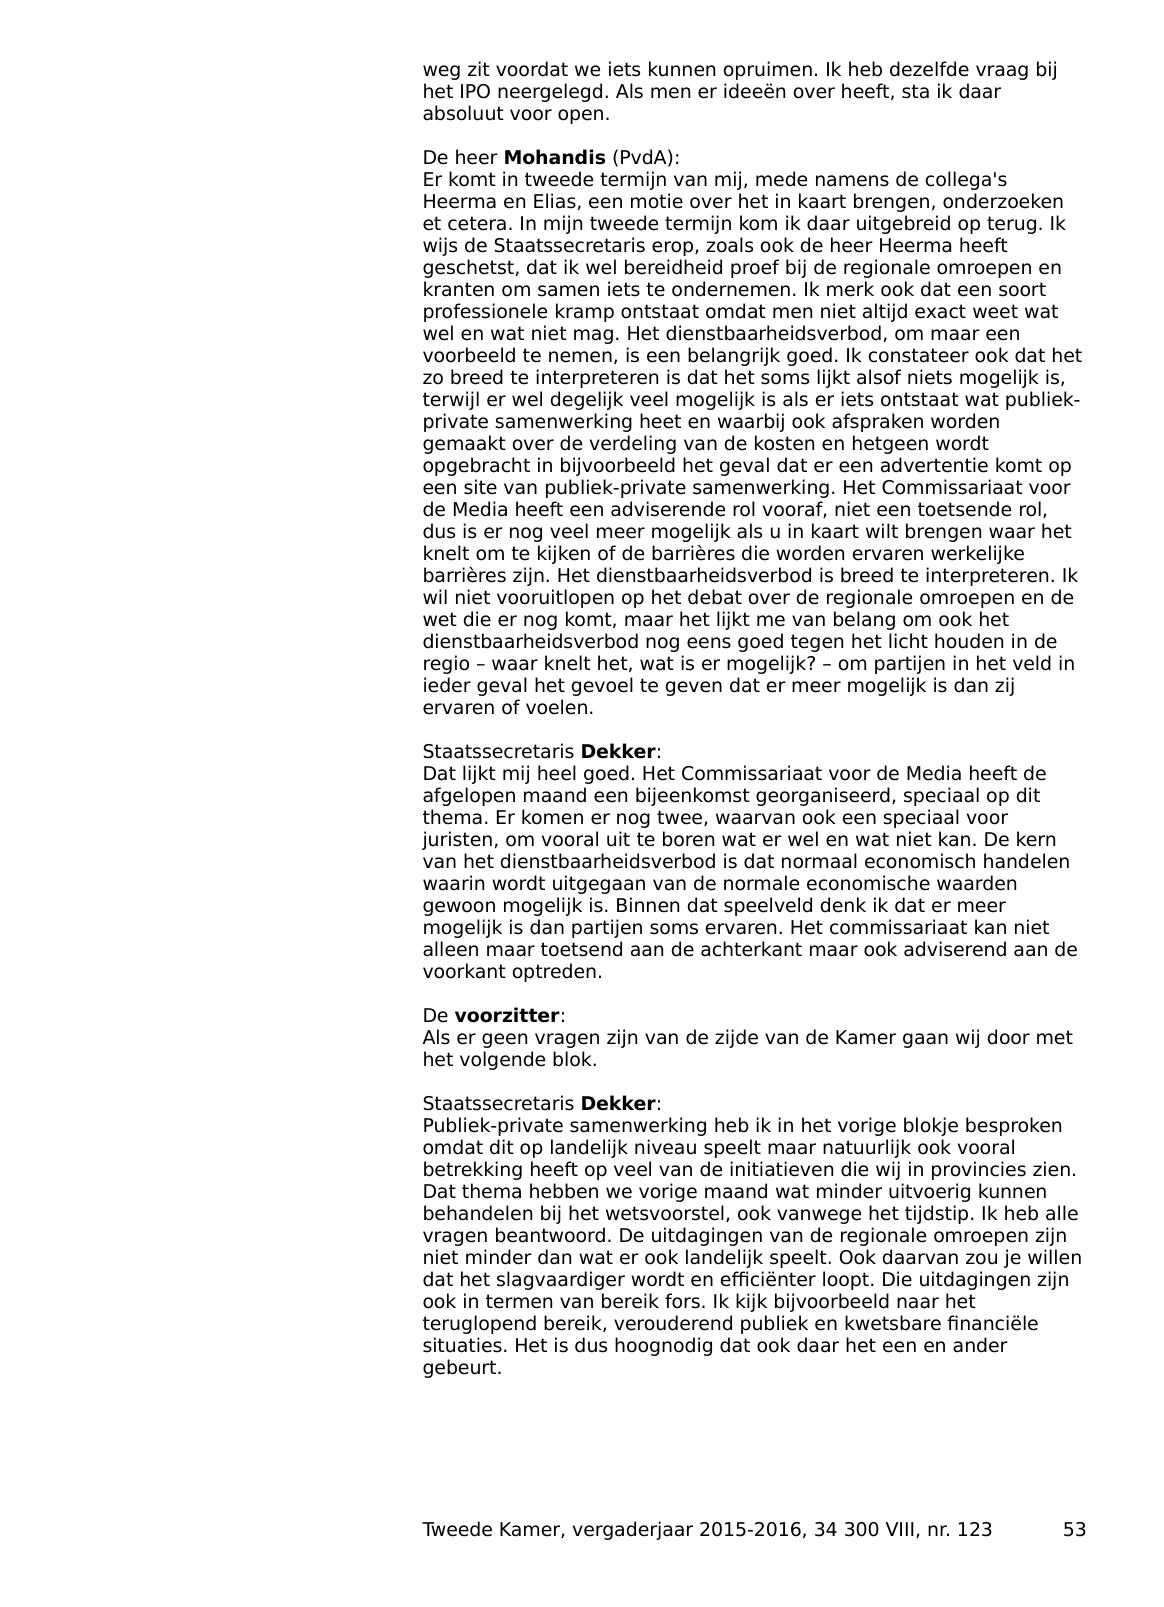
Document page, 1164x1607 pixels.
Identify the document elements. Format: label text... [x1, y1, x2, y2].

text Publiek-private samenwerking heb ik in het vorige blokje besproken omdat dit op landelijk niveau speelt maar natuurlijk ook vooral betrekking heeft op veel van de initiatieven die wij in provincies zien. Dat thema hebben we vorige maand wat minder uitvoerig kunnen behandelen bij het wetsvoorstel, ook vanwege het tijdstip. Ik heb alle vragen beantwoord. De uitdagingen van de regionale omroepen zijn niet minder dan wat er ook landelijk speelt. Ook daarvan zou je willen dat het slagvaardiger wordt en efficiënter loopt. Die uitdagingen zijn ook in termen van bereik fors. Ik kijk bijvoorbeeld naar het teruglopend bereik, verouderend publiek en kwetsbare financiële situaties. Het is dus hoognodig dat ook daar het een en ander gebeurt. [422, 1115, 1087, 1379]
text Dat lijkt mij heel goed. Het Commissariaat voor de Media heeft de afgelopen maand een bijeenkomst georganiseerd, speciaal op dit thema. Er komen er nog twee, waarvan ook een speciaal voor juristen, om vooral uit te boren wat er wel en wat niet kan. De kern van het dienstbaarheidsverbod is dat normaal economisch handelen waarin wordt uitgegaan van de normale economische waarden gewoon mogelijk is. Binnen dat speelveld denk ik dat er meer mogelijk is dan partijen soms ervaren. Het commissariaat kan niet alleen maar toetsend aan de achterkant maar ook adviserend aan de voorkant optreden. [422, 763, 1087, 983]
text Als er geen vragen zijn van de zijde van de Kamer gaan wij door met het volgende blok. [422, 1027, 1087, 1071]
text De voorzitter: [422, 1005, 1087, 1027]
text Er komt in tweede termijn van mij, mede namens de collega's Heerma en Elias, een motie over het in kaart brengen, onderzoeken et cetera. In mijn tweede termijn kom ik daar uitgebreid op terug. Ik wijs de Staatssecretaris erop, zoals ook de heer Heerma heeft geschetst, dat ik wel bereidheid proef bij de regionale omroepen en kranten om samen iets te ondernemen. Ik merk ook dat een soort professionele kramp ontstaat omdat men niet altijd exact weet wat wel en wat niet mag. Het dienstbaarheidsverbod, om maar een voorbeeld te nemen, is een belangrijk goed. Ik constateer ook dat het zo breed te interpreteren is dat het soms lijkt alsof niets mogelijk is, terwijl er wel degelijk veel mogelijk is als er iets ontstaat wat publiek-private samenwerking heet en waarbij ook afspraken worden gemaakt over de verdeling van de kosten en hetgeen wordt opgebracht in bijvoorbeeld het geval dat er een advertentie komt op een site van publiek-private samenwerking. Het Commissariaat voor de Media heeft een adviserende rol vooraf, niet een toetsende rol, dus is er nog veel meer mogelijk als u in kaart wilt brengen waar het knelt om te kijken of de barrières die worden ervaren werkelijke barrières zijn. Het dienstbaarheidsverbod is breed te interpreteren. Ik wil niet vooruitlopen op het debat over de regionale omroepen en de wet die er nog komt, maar het lijkt me van belang om ook het dienstbaarheidsverbod nog eens goed tegen het licht houden in de regio – waar knelt het, wat is er mogelijk? – om partijen in het veld in ieder geval het gevoel te geven dat er meer mogelijk is dan zij ervaren of voelen. [422, 169, 1087, 719]
text weg zit voordat we iets kunnen opruimen. Ik heb dezelfde vraag bij het IPO neergelegd. Als men er ideeën over heeft, sta ik daar absoluut voor open. [422, 59, 1087, 125]
text Staatssecretaris Dekker: [422, 1093, 1087, 1115]
text De heer Mohandis (PvdA): [422, 147, 1087, 169]
text Staatssecretaris Dekker: [422, 741, 1087, 763]
